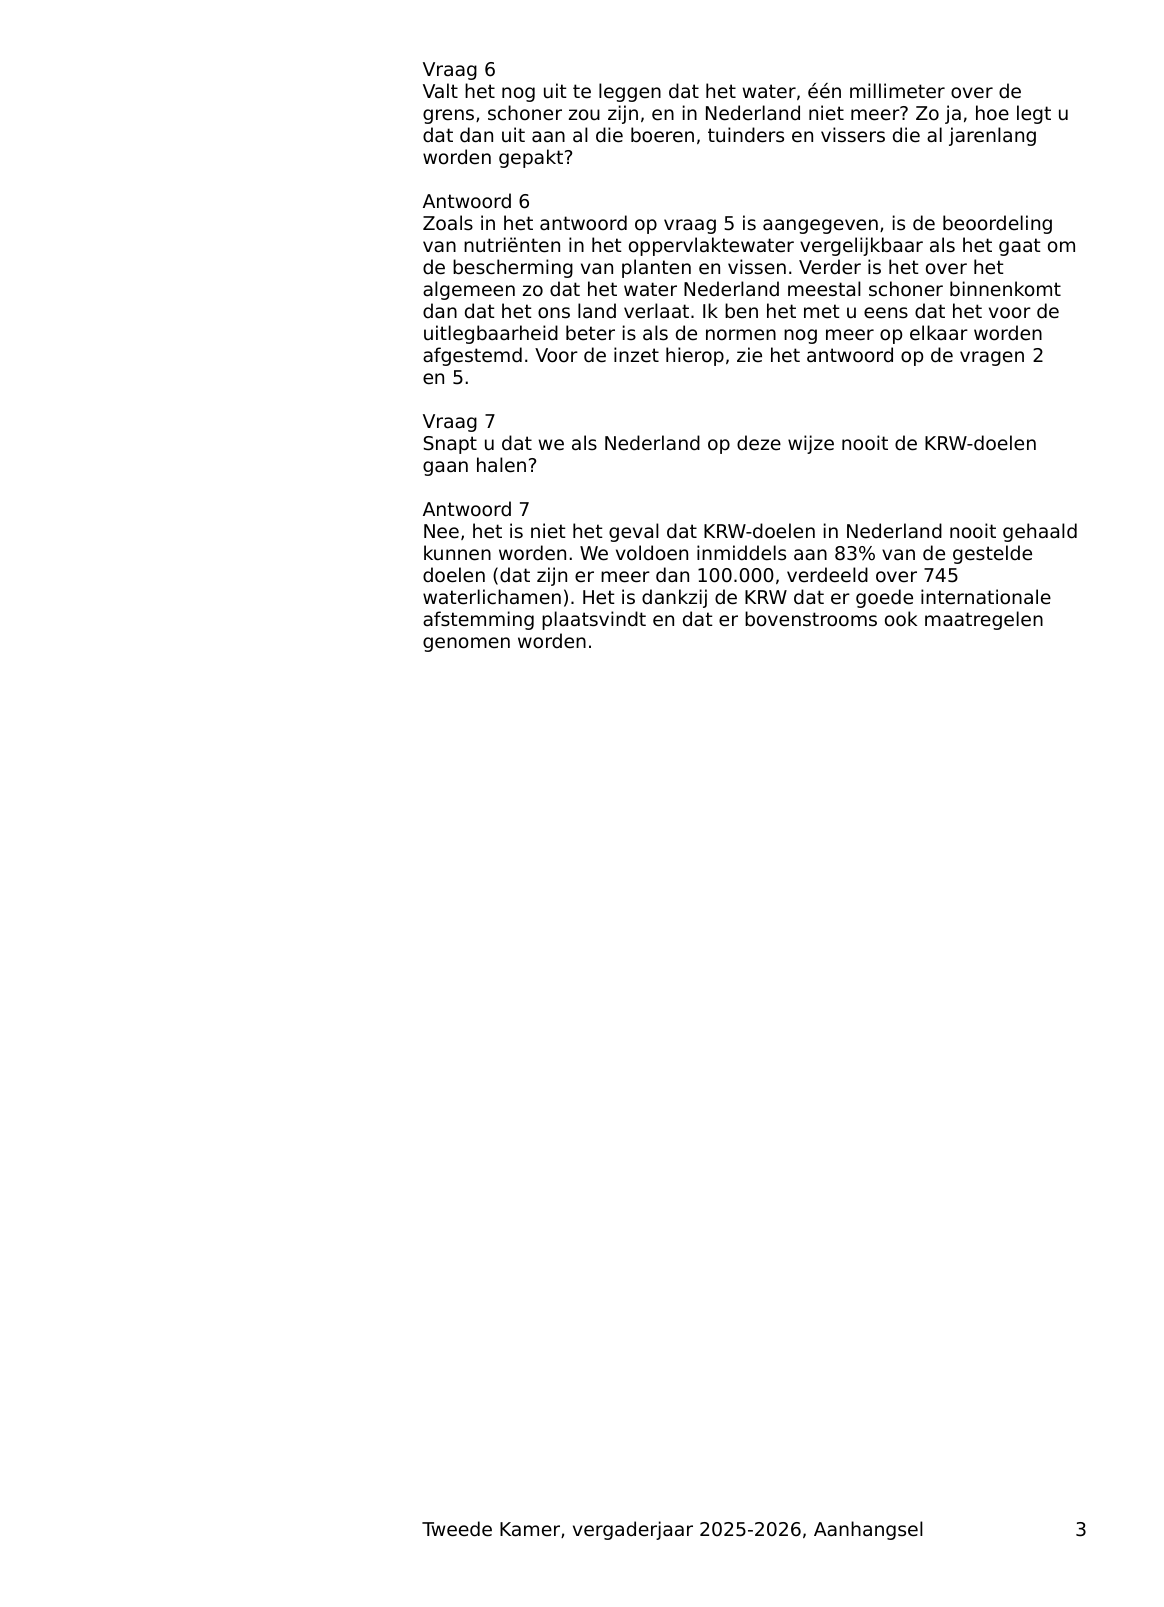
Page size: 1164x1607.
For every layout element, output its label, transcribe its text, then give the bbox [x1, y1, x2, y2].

text Zoals in het antwoord op vraag 5 is aangegeven, is de beoordeling van nutriënten in het oppervlaktewater vergelijkbaar als het gaat om de bescherming van planten en vissen. Verder is het over het algemeen zo dat het water Nederland meestal schoner binnenkomt dan dat het ons land verlaat. Ik ben het met u eens dat het voor de uitlegbaarheid beter is als de normen nog meer op elkaar worden afgestemd. Voor de inzet hierop, zie het antwoord op de vragen 2 en 5. [422, 213, 1087, 389]
text Vraag 6 [422, 59, 1087, 81]
text Antwoord 6 [422, 191, 1087, 213]
text Snapt u dat we als Nederland op deze wijze nooit de KRW-doelen gaan halen? [422, 433, 1087, 477]
text Nee, het is niet het geval dat KRW-doelen in Nederland nooit gehaald kunnen worden. We voldoen inmiddels aan 83% van de gestelde doelen (dat zijn er meer dan 100.000, verdeeld over 745 waterlichamen). Het is dankzij de KRW dat er goede internationale afstemming plaatsvindt en dat er bovenstrooms ook maatregelen genomen worden. [422, 521, 1087, 653]
text Valt het nog uit te leggen dat het water, één millimeter over de grens, schoner zou zijn, en in Nederland niet meer? Zo ja, hoe legt u dat dan uit aan al die boeren, tuinders en vissers die al jarenlang worden gepakt? [422, 81, 1087, 169]
text Antwoord 7 [422, 499, 1087, 521]
text Vraag 7 [422, 411, 1087, 433]
